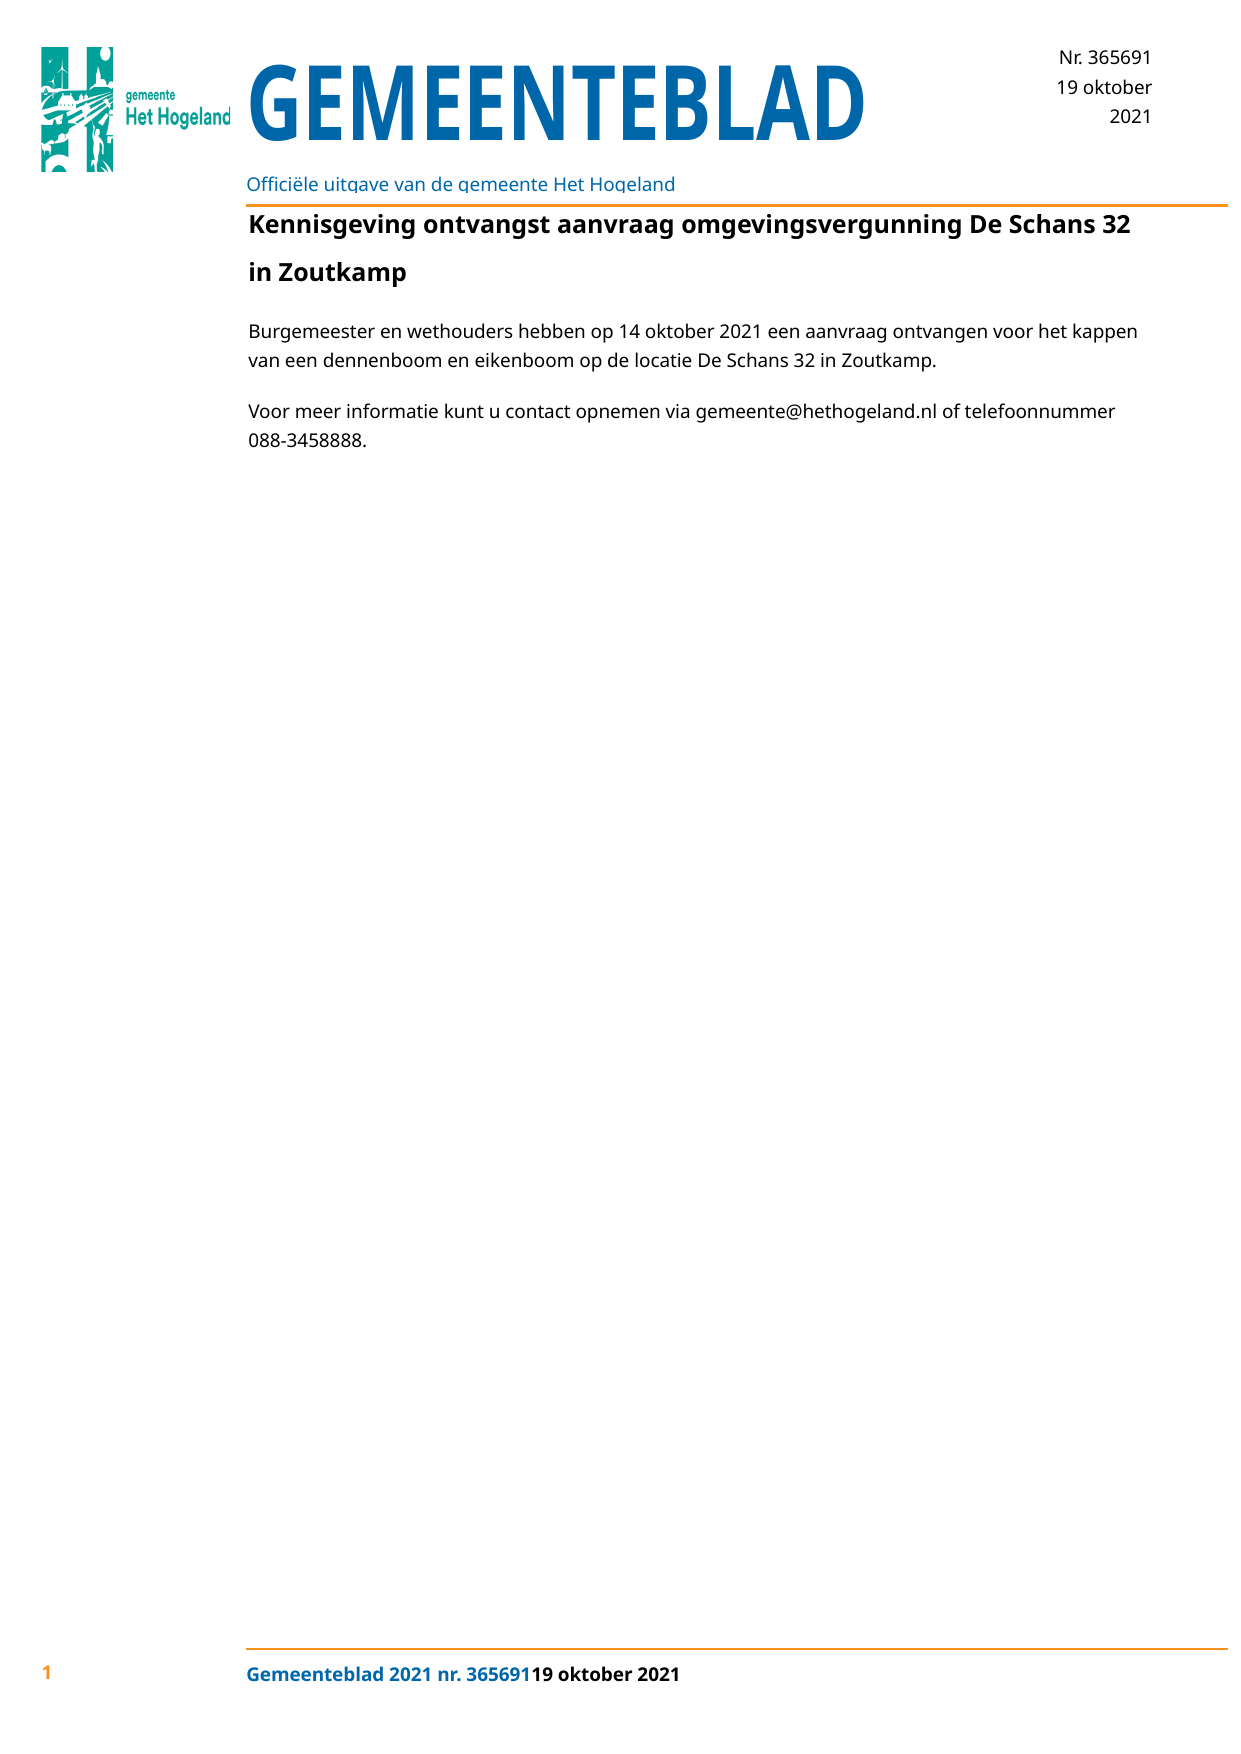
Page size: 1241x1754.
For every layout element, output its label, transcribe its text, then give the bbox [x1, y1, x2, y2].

picture [41, 47, 231, 172]
text Kennisgeving ontvangst aanvraag omgevingsvergunning De Schans 32 in Zoutkamp [248, 207, 1152, 288]
text Burgemeester en wethouders hebben op 14 oktober 2021 een aanvraag ontvangen voor het kappen van een dennenboom en eikenboom op de locatie De Schans 32 in Zoutkamp. [248, 318, 1152, 373]
text Voor meer informatie kunt u contact opnemen via gemeente@hethogeland.nl of telefoonnummer 088-3458888. [248, 398, 1152, 453]
